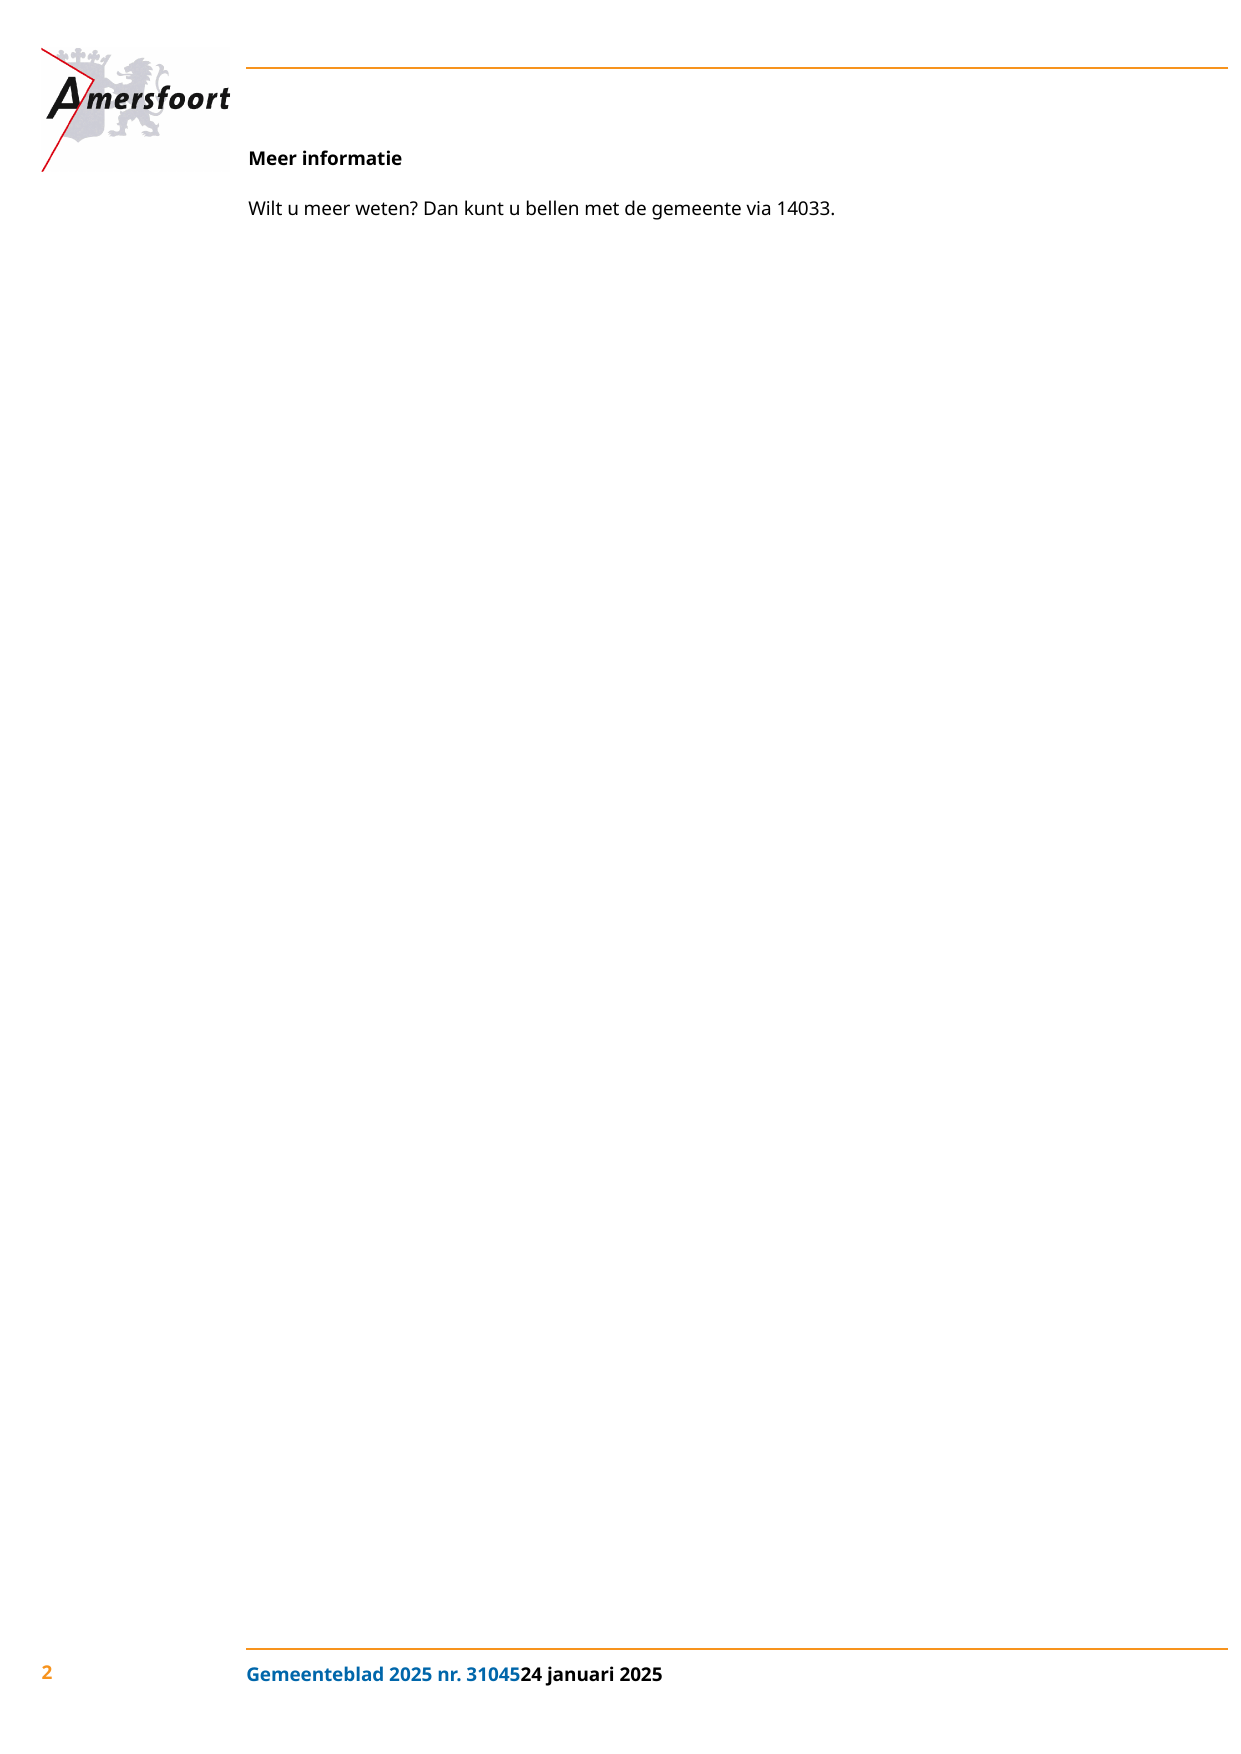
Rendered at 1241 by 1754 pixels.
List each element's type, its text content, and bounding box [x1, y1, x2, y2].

picture [41, 47, 231, 172]
text Wilt u meer weten? Dan kunt u bellen met de gemeente via 14033. [248, 196, 1152, 221]
text Meer informatie [248, 145, 1152, 171]
